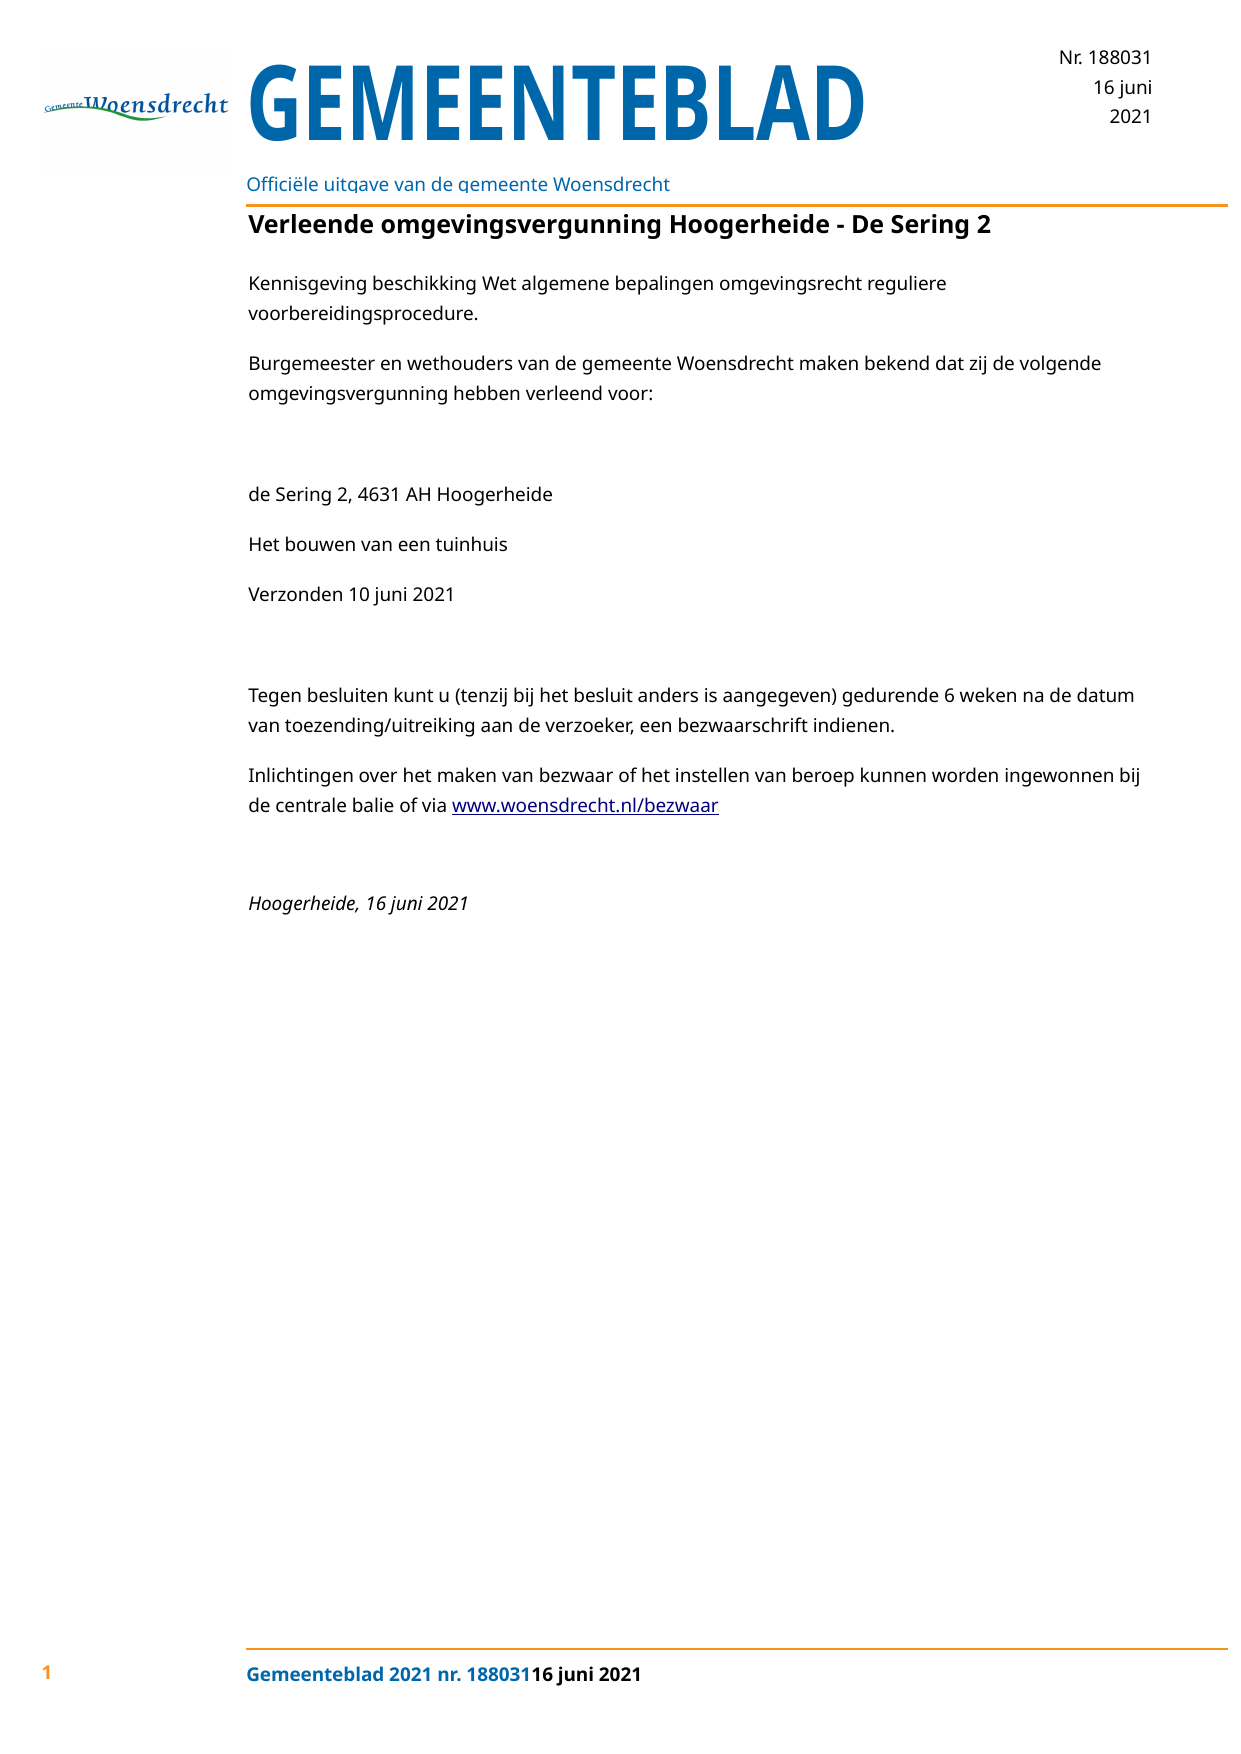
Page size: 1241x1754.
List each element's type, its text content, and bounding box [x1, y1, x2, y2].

text Verleende omgevingsvergunning Hoogerheide - De Sering 2 [248, 207, 1152, 241]
text Hoogerheide, 16 juni 2021 [248, 890, 1152, 916]
text Tegen besluiten kunt u (tenzij bij het besluit anders is aangegeven) gedurende 6 weken na de datum van toezending/uitreiking aan de verzoeker, een bezwaarschrift indienen. [248, 682, 1152, 738]
text Burgemeester en wethouders van de gemeente Woensdrecht maken bekend dat zij de volgende omgevingsvergunning hebben verleend voor: [248, 350, 1152, 406]
text Inlichtingen over het maken van bezwaar of het instellen van beroep kunnen worden ingewonnen bij de centrale balie of via www.woensdrecht.nl/bezwaar [248, 762, 1152, 818]
text Kennisgeving beschikking Wet algemene bepalingen omgevingsrecht reguliere voorbereidingsprocedure. [248, 270, 1152, 326]
text de Sering 2, 4631 AH Hoogerheide [248, 481, 1152, 506]
text Verzonden 10 juni 2021 [248, 582, 1152, 607]
picture [41, 47, 231, 172]
text Het bouwen van een tuinhuis [248, 531, 1152, 557]
